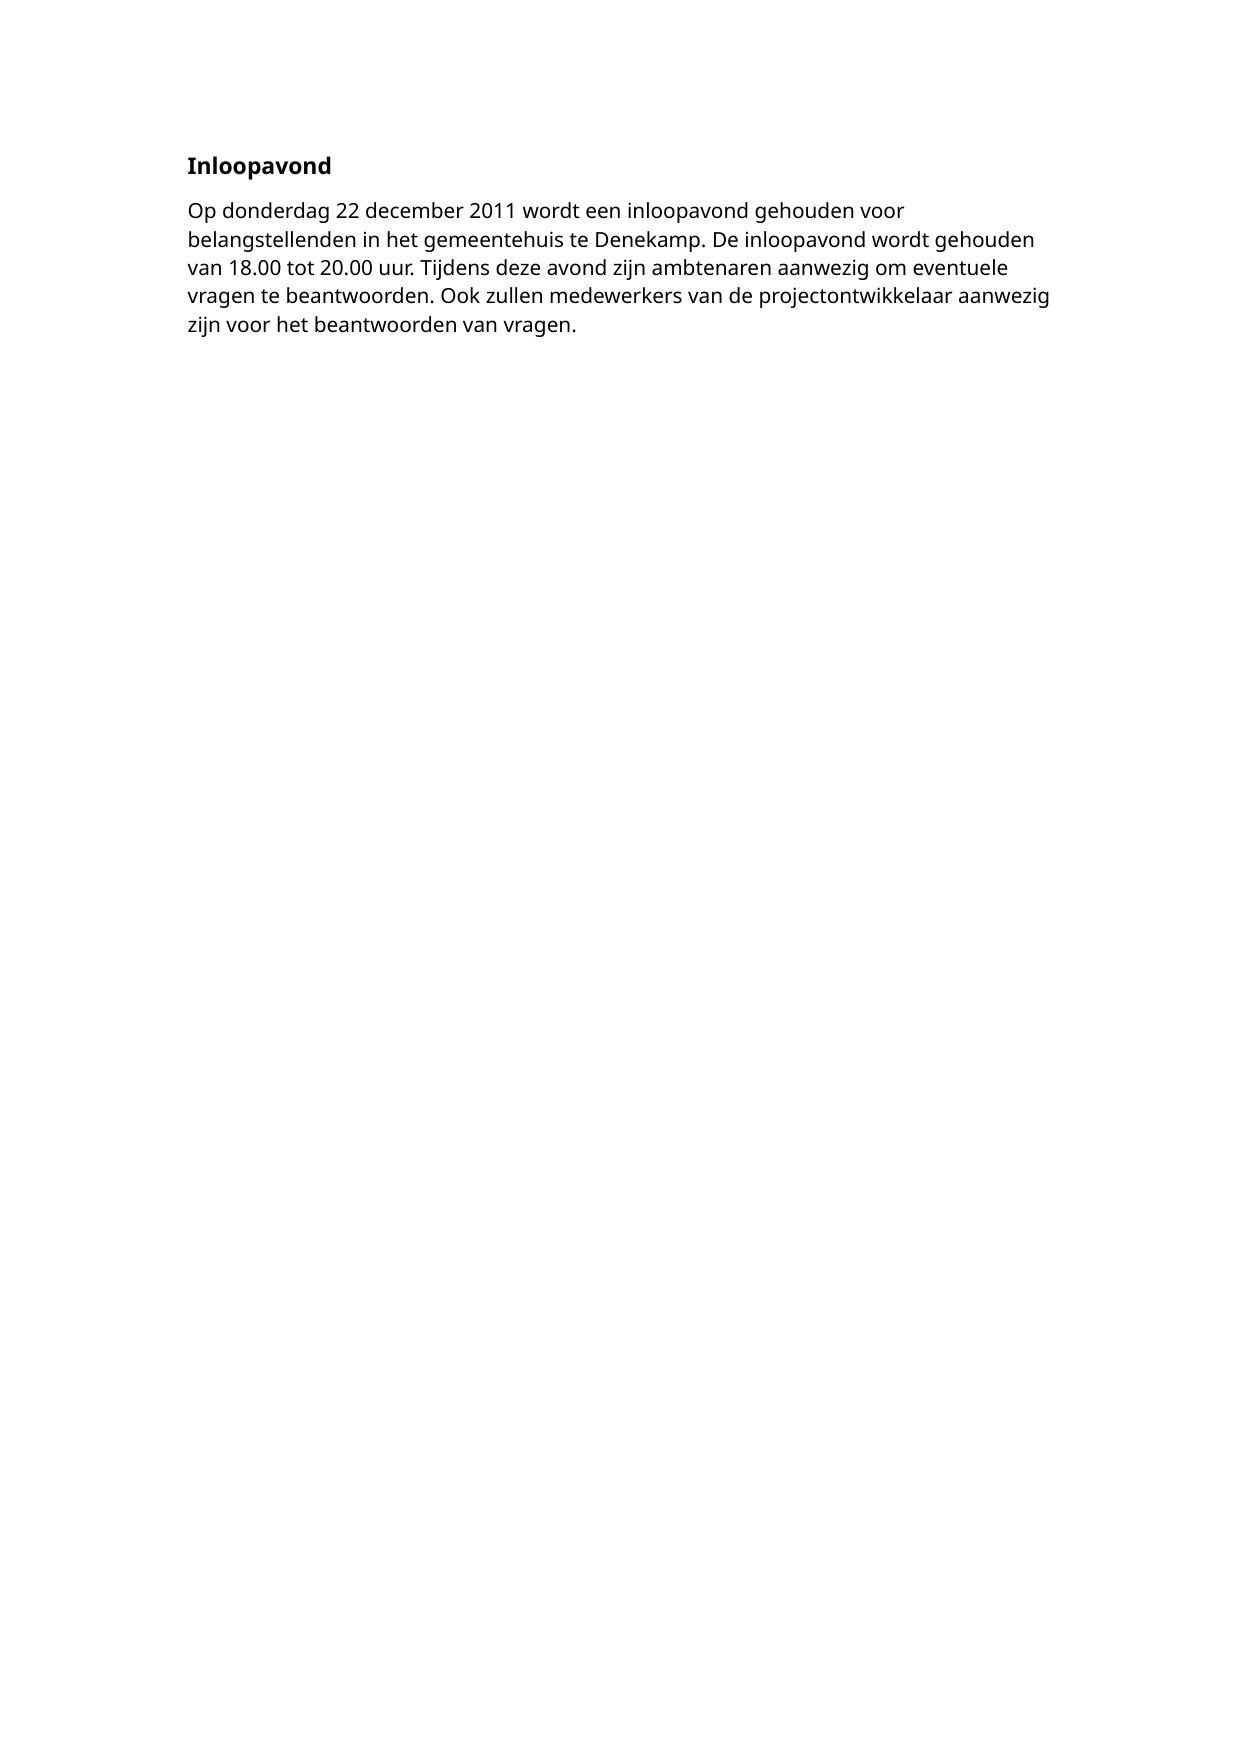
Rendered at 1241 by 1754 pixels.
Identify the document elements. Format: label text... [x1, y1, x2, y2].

subtitle Inloopavond [187, 150, 1053, 181]
text Op donderdag 22 december 2011 wordt een inloopavond gehouden voor belangstellenden in het gemeentehuis te Denekamp. De inloopavond wordt gehouden van 18.00 tot 20.00 uur. Tijdens deze avond zijn ambtenaren aanwezig om eventuele vragen te beantwoorden. Ook zullen medewerkers van de projectontwikkelaar aanwezig zijn voor het beantwoorden van vragen. [187, 196, 1053, 338]
